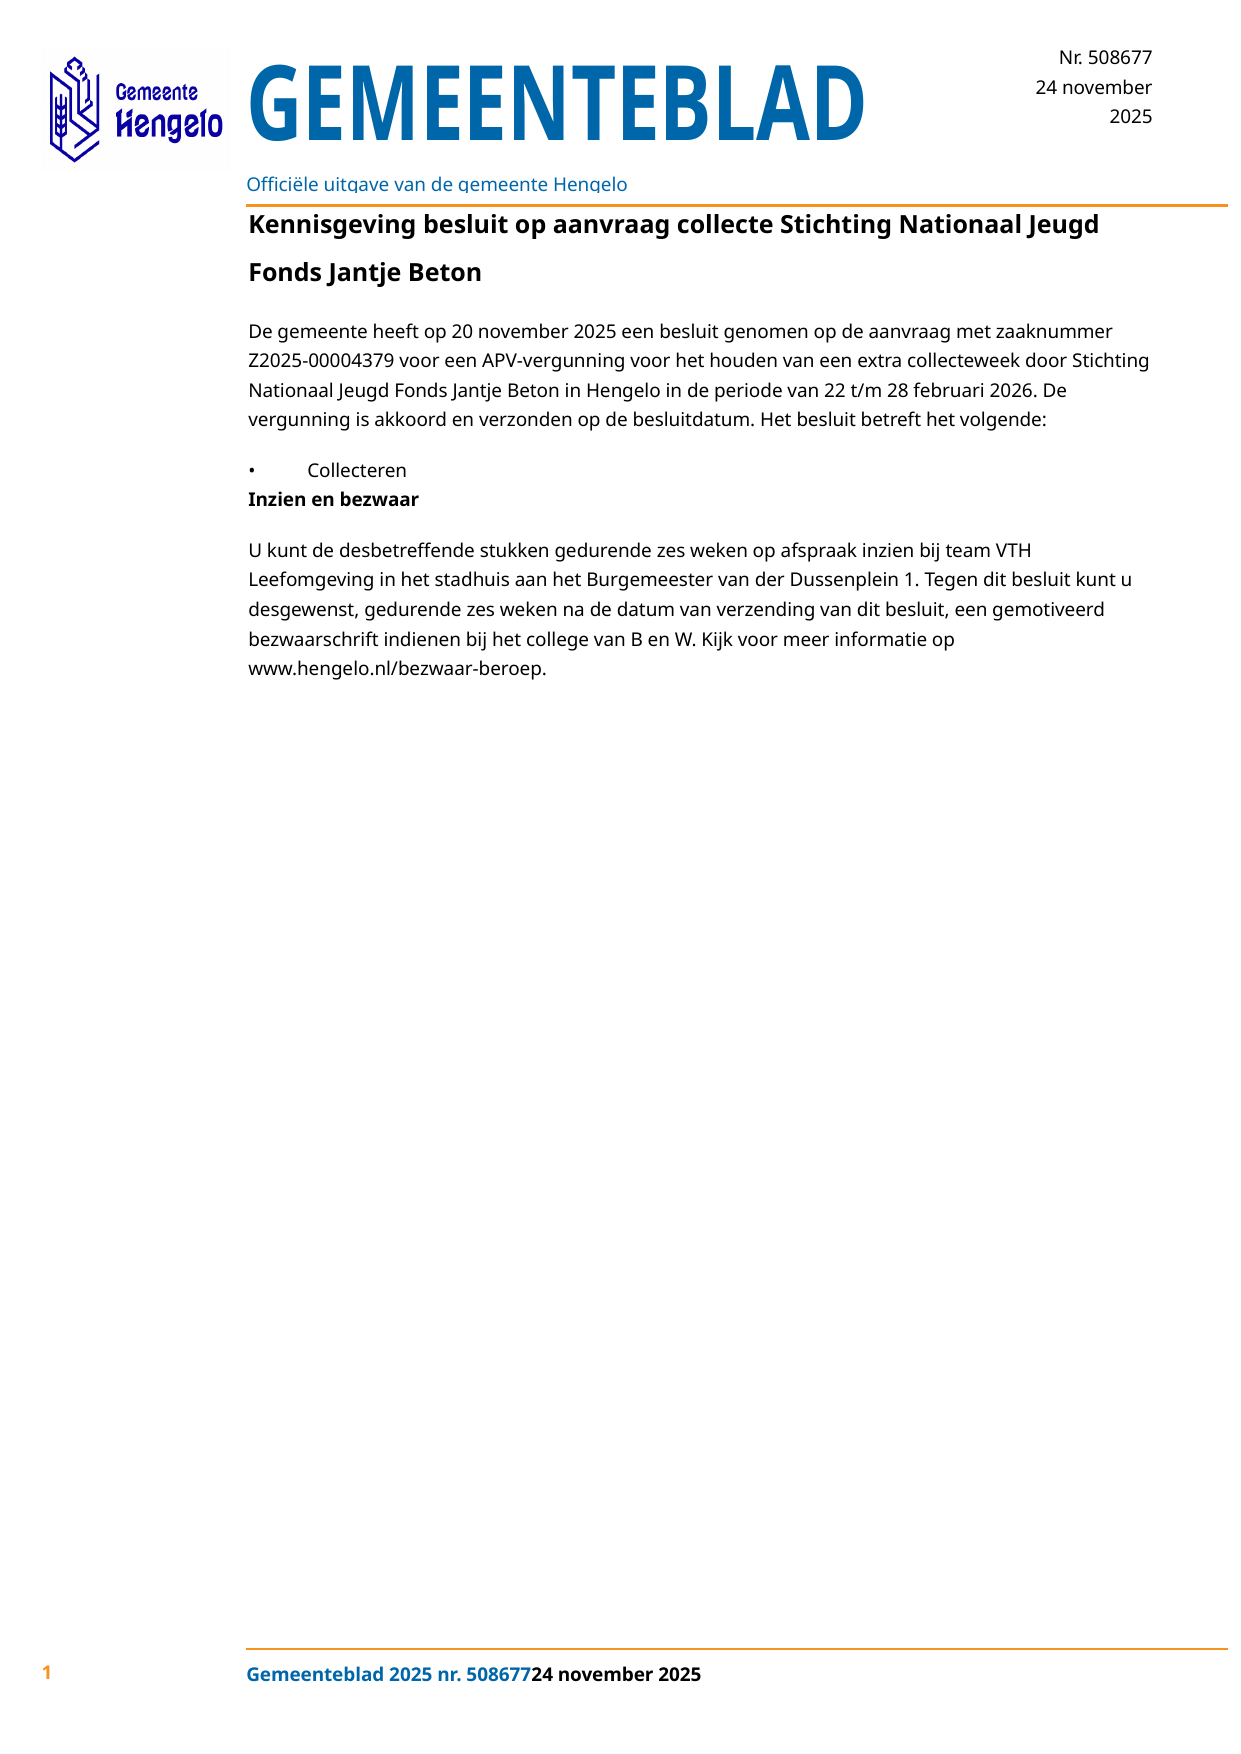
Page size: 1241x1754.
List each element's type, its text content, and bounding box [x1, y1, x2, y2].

list Collecteren [248, 457, 1152, 483]
text Kennisgeving besluit op aanvraag collecte Stichting Nationaal Jeugd Fonds Jantje Beton [248, 207, 1152, 288]
text U kunt de desbetreffende stukken gedurende zes weken op afspraak inzien bij team VTH Leefomgeving in het stadhuis aan het Burgemeester van der Dussenplein 1. Tegen dit besluit kunt u desgewenst, gedurende zes weken na de datum van verzending van dit besluit, een gemotiveerd bezwaarschrift indienen bij het college van B en W. Kijk voor meer informatie op www.hengelo.nl/bezwaar-beroep. [248, 537, 1152, 681]
text Inzien en bezwaar [248, 487, 1152, 512]
picture [41, 47, 231, 172]
text De gemeente heeft op 20 november 2025 een besluit genomen op de aanvraag met zaaknummer Z2025-00004379 voor een APV-vergunning voor het houden van een extra collecteweek door Stichting Nationaal Jeugd Fonds Jantje Beton in Hengelo in de periode van 22 t/m 28 februari 2026. De vergunning is akkoord en verzonden op de besluitdatum. Het besluit betreft het volgende: [248, 318, 1152, 432]
